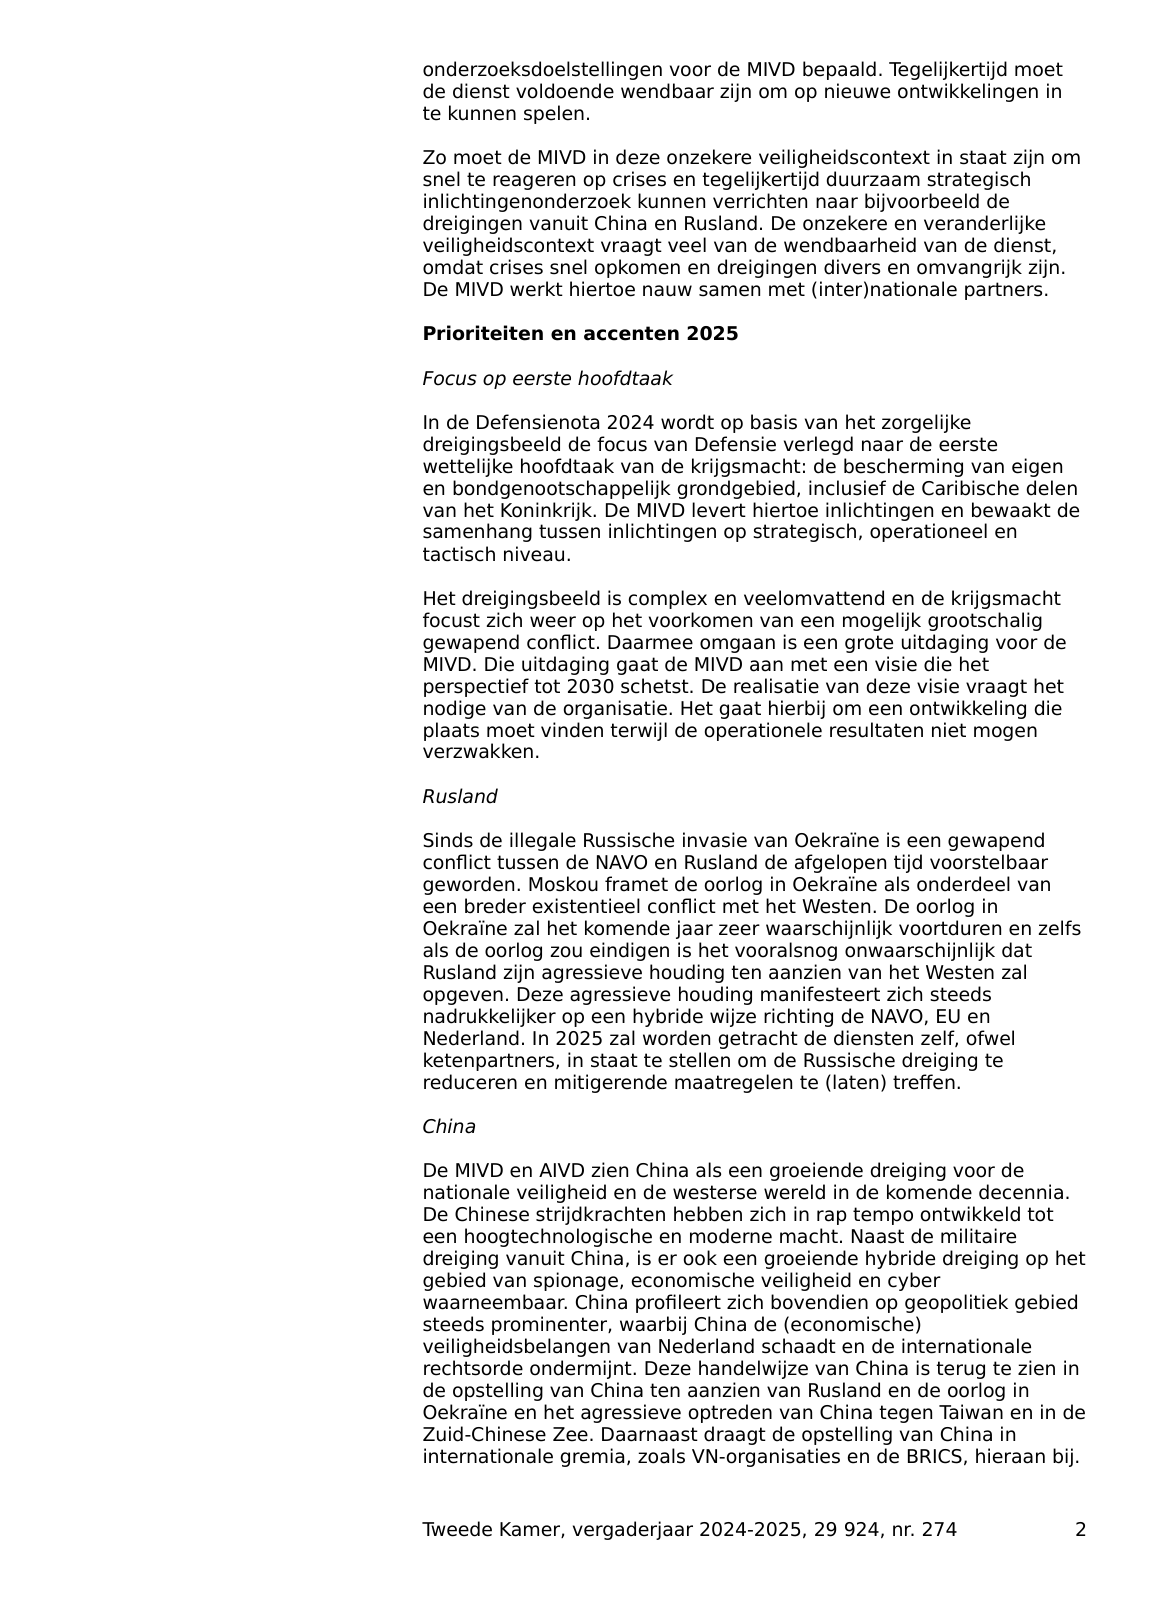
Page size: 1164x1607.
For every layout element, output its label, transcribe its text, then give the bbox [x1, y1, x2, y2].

text De MIVD en AIVD zien China als een groeiende dreiging voor de nationale veiligheid en de westerse wereld in de komende decennia. De Chinese strijdkrachten hebben zich in rap tempo ontwikkeld tot een hoogtechnologische en moderne macht. Naast de militaire dreiging vanuit China, is er ook een groeiende hybride dreiging op het gebied van spionage, economische veiligheid en cyber waarneembaar. China profileert zich bovendien op geopolitiek gebied steeds prominenter, waarbij China de (economische) veiligheidsbelangen van Nederland schaadt en de internationale rechtsorde ondermijnt. Deze handelwijze van China is terug te zien in de opstelling van China ten aanzien van Rusland en de oorlog in Oekraïne en het agressieve optreden van China tegen Taiwan en in de Zuid-Chinese Zee. Daarnaast draagt de opstelling van China in internationale gremia, zoals VN-organisaties en de BRICS, hieraan bij. [422, 1160, 1087, 1468]
text Sinds de illegale Russische invasie van Oekraïne is een gewapend conflict tussen de NAVO en Rusland de afgelopen tijd voorstelbaar geworden. Moskou framet de oorlog in Oekraïne als onderdeel van een breder existentieel conflict met het Westen. De oorlog in Oekraïne zal het komende jaar zeer waarschijnlijk voortduren en zelfs als de oorlog zou eindigen is het vooralsnog onwaarschijnlijk dat Rusland zijn agressieve houding ten aanzien van het Westen zal opgeven. Deze agressieve houding manifesteert zich steeds nadrukkelijker op een hybride wijze richting de NAVO, EU en Nederland. In 2025 zal worden getracht de diensten zelf, ofwel ketenpartners, in staat te stellen om de Russische dreiging te reduceren en mitigerende maatregelen te (laten) treffen. [422, 830, 1087, 1093]
text Het dreigingsbeeld is complex en veelomvattend en de krijgsmacht focust zich weer op het voorkomen van een mogelijk grootschalig gewapend conflict. Daarmee omgaan is een grote uitdaging voor de MIVD. Die uitdaging gaat de MIVD aan met een visie die het perspectief tot 2030 schetst. De realisatie van deze visie vraagt het nodige van de organisatie. Het gaat hierbij om een ontwikkeling die plaats moet vinden terwijl de operationele resultaten niet mogen verzwakken. [422, 588, 1087, 763]
text onderzoeksdoelstellingen voor de MIVD bepaald. Tegelijkertijd moet de dienst voldoende wendbaar zijn om op nieuwe ontwikkelingen in te kunnen spelen. [422, 59, 1087, 125]
text Zo moet de MIVD in deze onzekere veiligheidscontext in staat zijn om snel te reageren op crises en tegelijkertijd duurzaam strategisch inlichtingenonderzoek kunnen verrichten naar bijvoorbeeld de dreigingen vanuit China en Rusland. De onzekere en veranderlijke veiligheidscontext vraagt veel van de wendbaarheid van de dienst, omdat crises snel opkomen en dreigingen divers en omvangrijk zijn. De MIVD werkt hiertoe nauw samen met (inter)nationale partners. [422, 147, 1087, 301]
subtitle Rusland [422, 786, 1087, 808]
text In de Defensienota 2024 wordt op basis van het zorgelijke dreigingsbeeld de focus van Defensie verlegd naar de eerste wettelijke hoofdtaak van de krijgsmacht: de bescherming van eigen en bondgenootschappelijk grondgebied, inclusief de Caribische delen van het Koninkrijk. De MIVD levert hiertoe inlichtingen en bewaakt de samenhang tussen inlichtingen op strategisch, operationeel en tactisch niveau. [422, 412, 1087, 565]
subtitle Focus op eerste hoofdtaak [422, 367, 1087, 389]
subtitle Prioriteiten en accenten 2025 [422, 323, 1087, 345]
subtitle China [422, 1116, 1087, 1138]
